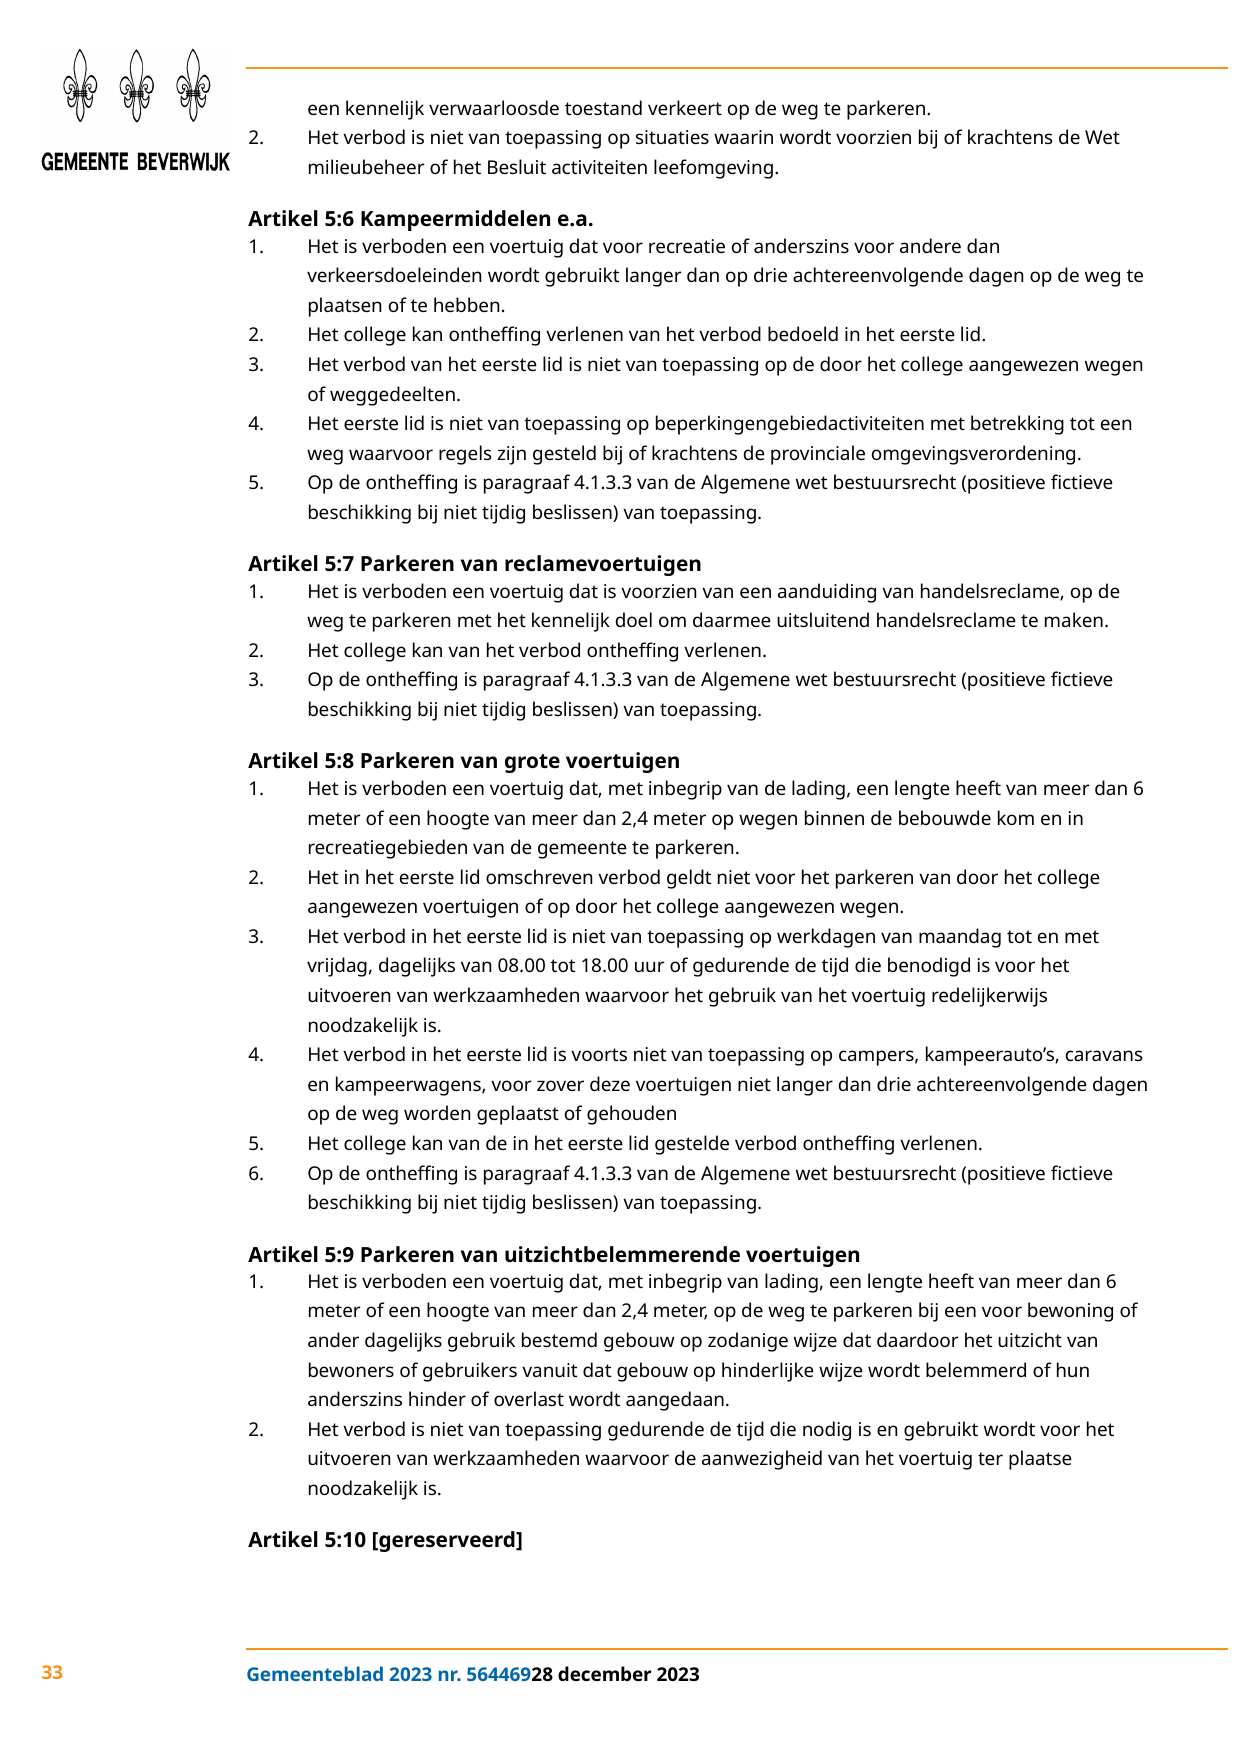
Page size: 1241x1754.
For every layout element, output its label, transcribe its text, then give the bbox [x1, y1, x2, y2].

list Het verbod is niet van toepassing gedurende de tijd die nodig is en gebruikt wordt voor het uitvoeren van werkzaamheden waarvoor de aanwezigheid van het voertuig ter plaatse noodzakelijk is. [248, 1416, 1152, 1501]
text Artikel 5:8 Parkeren van grote voertuigen [248, 747, 1152, 775]
list Het college kan van de in het eerste lid gestelde verbod ontheffing verlenen. [248, 1130, 1152, 1156]
text Artikel 5:6 Kampeermiddelen e.a. [248, 204, 1152, 233]
list Op de ontheffing is paragraaf 4.1.3.3 van de Algemene wet bestuursrecht (positieve fictieve beschikking bij niet tijdig beslissen) van toepassing. [248, 667, 1152, 722]
list Het is verboden een voertuig dat is voorzien van een aanduiding van handelsreclame, op de weg te parkeren met het kennelijk doel om daarmee uitsluitend handelsreclame te maken. [248, 578, 1152, 633]
list Het college kan ontheffing verlenen van het verbod bedoeld in het eerste lid. [248, 322, 1152, 347]
list Op de ontheffing is paragraaf 4.1.3.3 van de Algemene wet bestuursrecht (positieve fictieve beschikking bij niet tijdig beslissen) van toepassing. [248, 469, 1152, 525]
text Artikel 5:7 Parkeren van reclamevoertuigen [248, 549, 1152, 578]
list Het verbod is niet van toepassing op situaties waarin wordt voorzien bij of krachtens de Wet milieubeheer of het Besluit activiteiten leefomgeving. [248, 124, 1152, 180]
text Artikel 5:10 [gereserveerd] [248, 1526, 1152, 1554]
list Het is verboden een voertuig dat voor recreatie of anderszins voor andere dan verkeersdoeleinden wordt gebruikt langer dan op drie achtereenvolgende dagen op de weg te plaatsen of te hebben. [248, 233, 1152, 318]
list Het verbod van het eerste lid is niet van toepassing op de door het college aangewezen wegen of weggedeelten. [248, 351, 1152, 406]
list Het college kan van het verbod ontheffing verlenen. [248, 637, 1152, 663]
list Het eerste lid is niet van toepassing op beperkingengebiedactiviteiten met betrekking tot een weg waarvoor regels zijn gesteld bij of krachtens de provinciale omgevingsverordening. [248, 410, 1152, 466]
list Op de ontheffing is paragraaf 4.1.3.3 van de Algemene wet bestuursrecht (positieve fictieve beschikking bij niet tijdig beslissen) van toepassing. [248, 1160, 1152, 1215]
picture [41, 47, 231, 172]
list Het verbod in het eerste lid is voorts niet van toepassing op campers, kampeerauto’s, caravans en kampeerwagens, voor zover deze voertuigen niet langer dan drie achtereenvolgende dagen op de weg worden geplaatst of gehouden [248, 1041, 1152, 1126]
list Het verbod in het eerste lid is niet van toepassing op werkdagen van maandag tot en met vrijdag, dagelijks van 08.00 tot 18.00 uur of gedurende de tijd die benodigd is voor het uitvoeren van werkzaamheden waarvoor het gebruik van het voertuig redelijkerwijs noodzakelijk is. [248, 923, 1152, 1037]
list Het in het eerste lid omschreven verbod geldt niet voor het parkeren van door het college aangewezen voertuigen of op door het college aangewezen wegen. [248, 864, 1152, 919]
text Artikel 5:9 Parkeren van uitzichtbelemmerende voertuigen [248, 1240, 1152, 1268]
list een kennelijk verwaarloosde toestand verkeert op de weg te parkeren. [248, 95, 1152, 121]
list Het is verboden een voertuig dat, met inbegrip van lading, een lengte heeft van meer dan 6 meter of een hoogte van meer dan 2,4 meter, op de weg te parkeren bij een voor bewoning of ander dagelijks gebruik bestemd gebouw op zodanige wijze dat daardoor het uitzicht van bewoners of gebruikers vanuit dat gebouw op hinderlijke wijze wordt belemmerd of hun anderszins hinder of overlast wordt aangedaan. [248, 1268, 1152, 1412]
list Het is verboden een voertuig dat, met inbegrip van de lading, een lengte heeft van meer dan 6 meter of een hoogte van meer dan 2,4 meter op wegen binnen de bebouwde kom en in recreatiegebieden van de gemeente te parkeren. [248, 775, 1152, 860]
